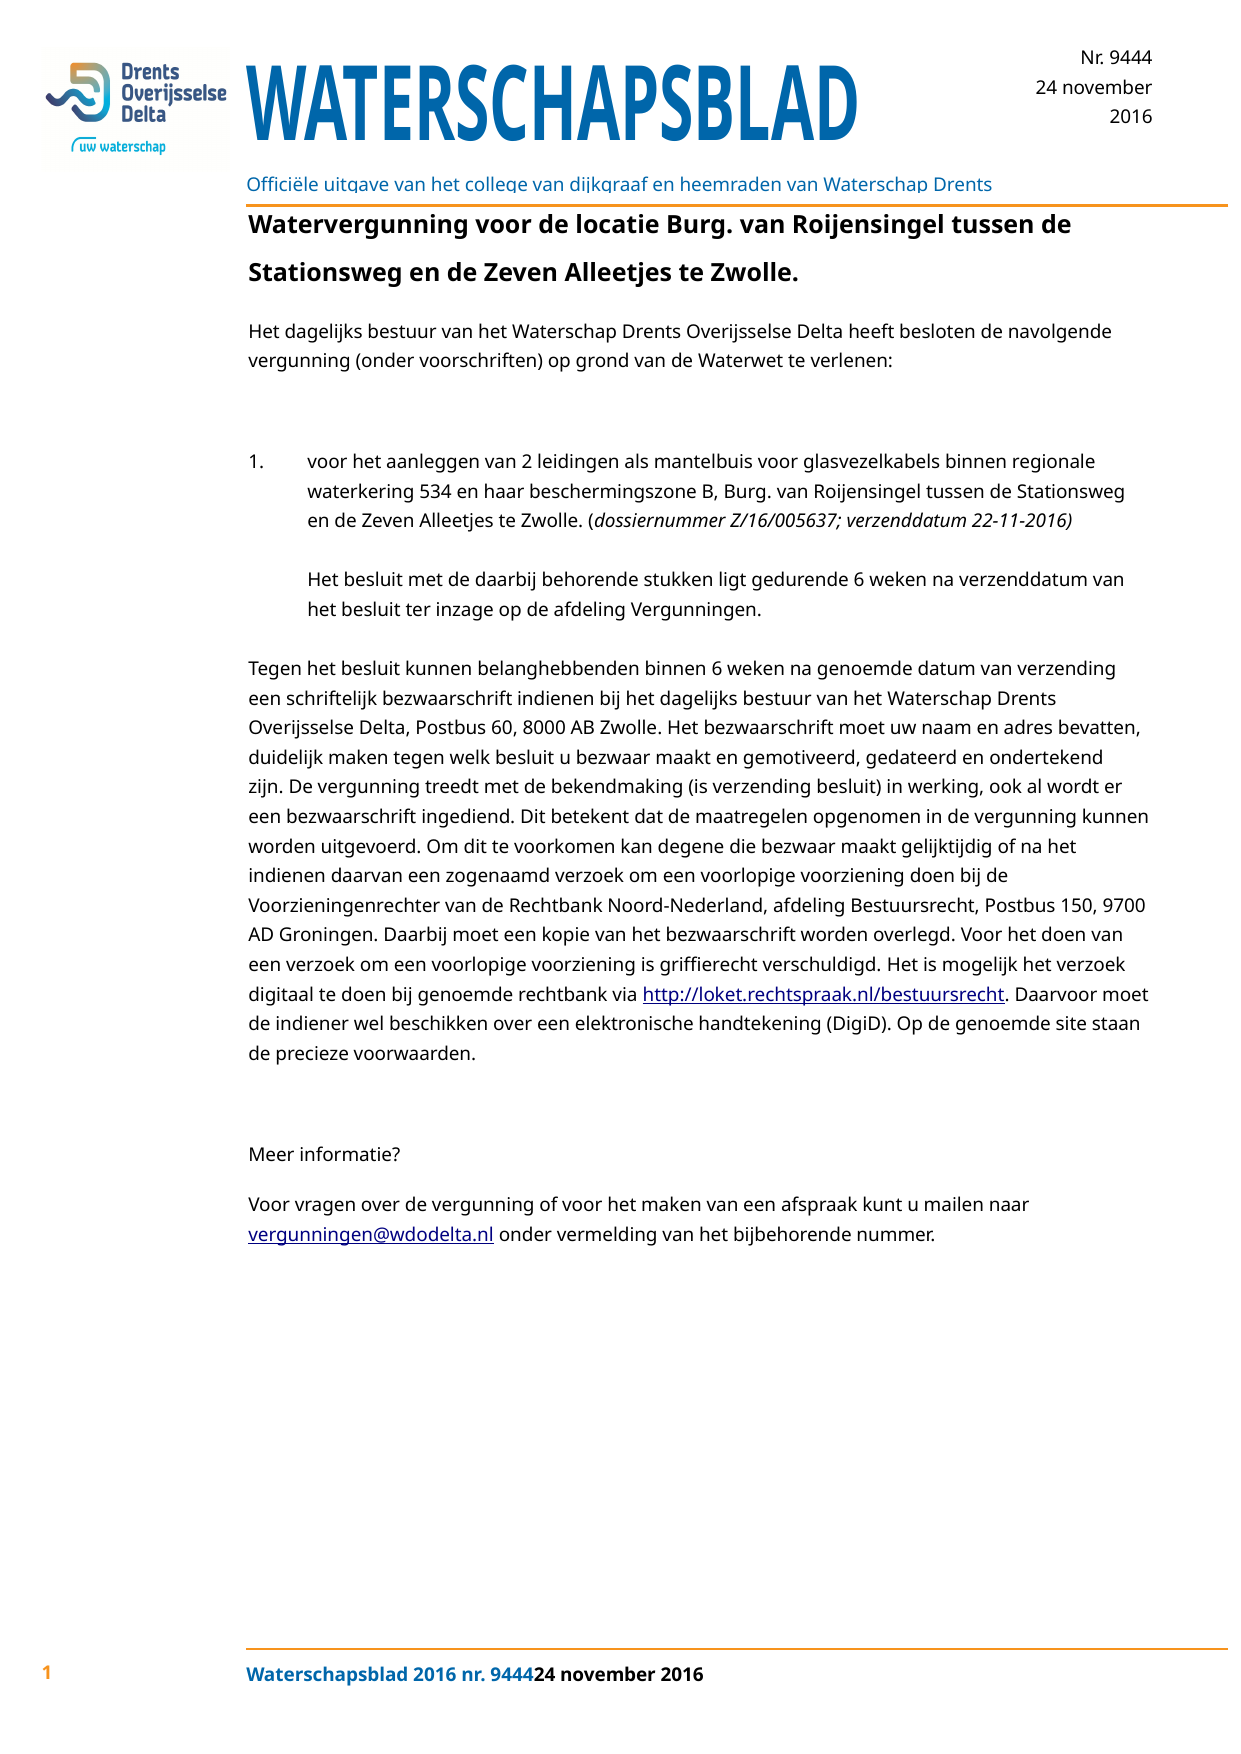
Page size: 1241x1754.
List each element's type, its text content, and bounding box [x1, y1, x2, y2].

text Voor vragen over de vergunning of voor het maken van een afspraak kunt u mailen naar vergunningen@wdodelta.nl onder vermelding van het bijbehorende nummer. [248, 1191, 1152, 1247]
picture [41, 47, 231, 172]
list voor het aanleggen van 2 leidingen als mantelbuis voor glasvezelkabels binnen regionale waterkering 534 en haar beschermingszone B, Burg. van Roijensingel tussen de Stationsweg en de Zeven Alleetjes te Zwolle. (dossiernummer Z/16/005637; verzenddatum 22-11-2016) [248, 448, 1152, 533]
text Meer informatie? [248, 1141, 1152, 1167]
text Tegen het besluit kunnen belanghebbenden binnen 6 weken na genoemde datum van verzending een schriftelijk bezwaarschrift indienen bij het dagelijks bestuur van het Waterschap Drents Overijsselse Delta, Postbus 60, 8000 AB Zwolle. Het bezwaarschrift moet uw naam en adres bevatten, duidelijk maken tegen welk besluit u bezwaar maakt en gemotiveerd, gedateerd en ondertekend zijn. De vergunning treedt met de bekendmaking (is verzending besluit) in werking, ook al wordt er een bezwaarschrift ingediend. Dit betekent dat de maatregelen opgenomen in de vergunning kunnen worden uitgevoerd. Om dit te voorkomen kan degene die bezwaar maakt gelijktijdig of na het indienen daarvan een zogenaamd verzoek om een voorlopige voorziening doen bij de Voorzieningenrechter van de Rechtbank Noord-Nederland, afdeling Bestuursrecht, Postbus 150, 9700 AD Groningen. Daarbij moet een kopie van het bezwaarschrift worden overlegd. Voor het doen van een verzoek om een voorlopige voorziening is griffierecht verschuldigd. Het is mogelijk het verzoek digitaal te doen bij genoemde rechtbank via http://loket.rechtspraak.nl/bestuursrecht. Daarvoor moet de indiener wel beschikken over een elektronische handtekening (DigiD). Op de genoemde site staan de precieze voorwaarden. [248, 655, 1152, 1066]
list Het besluit met de daarbij behorende stukken ligt gedurende 6 weken na verzenddatum van het besluit ter inzage op de afdeling Vergunningen. [248, 567, 1152, 622]
text Het dagelijks bestuur van het Waterschap Drents Overijsselse Delta heeft besloten de navolgende vergunning (onder voorschriften) op grond van de Waterwet te verlenen: [248, 318, 1152, 373]
text Watervergunning voor de locatie Burg. van Roijensingel tussen de Stationsweg en de Zeven Alleetjes te Zwolle. [248, 207, 1152, 288]
